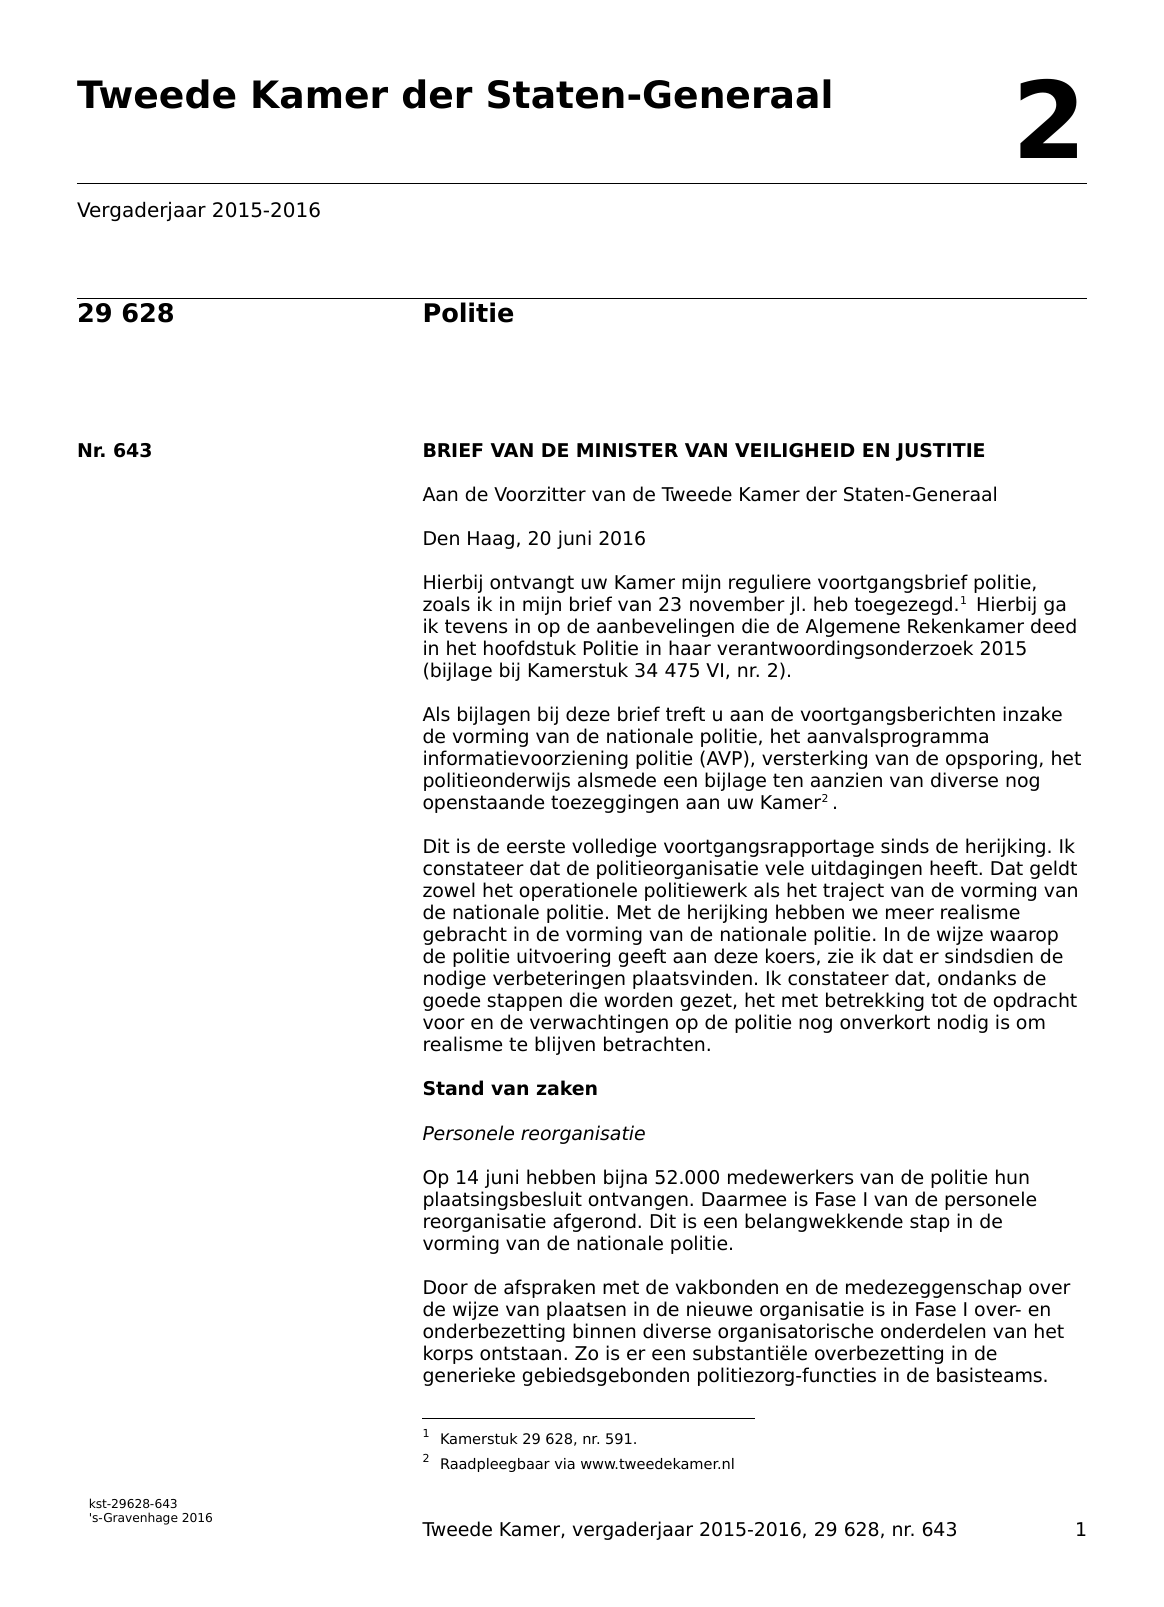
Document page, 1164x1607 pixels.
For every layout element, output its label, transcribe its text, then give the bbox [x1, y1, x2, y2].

text Kamerstuk 29 628, nr. 591. [422, 1427, 1087, 1449]
text kst-29628-643 [88, 1497, 323, 1511]
text Door de afspraken met de vakbonden en de medezeggenschap over de wijze van plaatsen in de nieuwe organisatie is in Fase I over- en onderbezetting binnen diverse organisatorische onderdelen van het korps ontstaan. Zo is er een substantiële overbezetting in de generieke gebiedsgebonden politiezorg-functies in de basisteams. [422, 1277, 1087, 1387]
subtitle Stand van zaken [422, 1078, 1087, 1100]
subtitle Nr. 643 BRIEF VAN DE MINISTER VAN VEILIGHEID EN JUSTITIE [77, 440, 1087, 462]
table_header 2 [886, 59, 1087, 183]
table_cell Vergaderjaar 2015-2016 [77, 184, 1087, 298]
table_header Tweede Kamer der Staten-Generaal [77, 59, 886, 183]
subtitle 29 628 Politie [77, 299, 1087, 329]
text 's-Gravenhage 2016 [88, 1511, 323, 1525]
subtitle Personele reorganisatie [422, 1122, 1087, 1144]
text Den Haag, 20 juni 2016 [422, 528, 1087, 550]
text Dit is de eerste volledige voortgangsrapportage sinds de herijking. Ik constateer dat de politieorganisatie vele uitdagingen heeft. Dat geldt zowel het operationele politiewerk als het traject van de vorming van de nationale politie. Met de herijking hebben we meer realisme gebracht in de vorming van de nationale politie. In de wijze waarop de politie uitvoering geeft aan deze koers, zie ik dat er sindsdien de nodige verbeteringen plaatsvinden. Ik constateer dat, ondanks de goede stappen die worden gezet, het met betrekking tot de opdracht voor en de verwachtingen op de politie nog onverkort nodig is om realisme te blijven betrachten. [422, 836, 1087, 1056]
text Als bijlagen bij deze brief treft u aan de voortgangsberichten inzake de vorming van de nationale politie, het aanvalsprogramma informatievoorziening politie (AVP), versterking van de opsporing, het politieonderwijs alsmede een bijlage ten aanzien van diverse nog openstaande toezeggingen aan uw Kamer. [422, 704, 1087, 814]
text Op 14 juni hebben bijna 52.000 medewerkers van de politie hun plaatsingsbesluit ontvangen. Daarmee is Fase I van de personele reorganisatie afgerond. Dit is een belangwekkende stap in de vorming van de nationale politie. [422, 1167, 1087, 1254]
text Hierbij ontvangt uw Kamer mijn reguliere voortgangsbrief politie, zoals ik in mijn brief van 23 november jl. heb toegezegd. Hierbij ga ik tevens in op de aanbevelingen die de Algemene Rekenkamer deed in het hoofdstuk Politie in haar verantwoordingsonderzoek 2015 (bijlage bij Kamerstuk 34 475 VI, nr. 2). [422, 572, 1087, 682]
text Raadpleegbaar via www.tweedekamer.nl [422, 1452, 1087, 1474]
text Aan de Voorzitter van de Tweede Kamer der Staten-Generaal [422, 484, 1087, 506]
